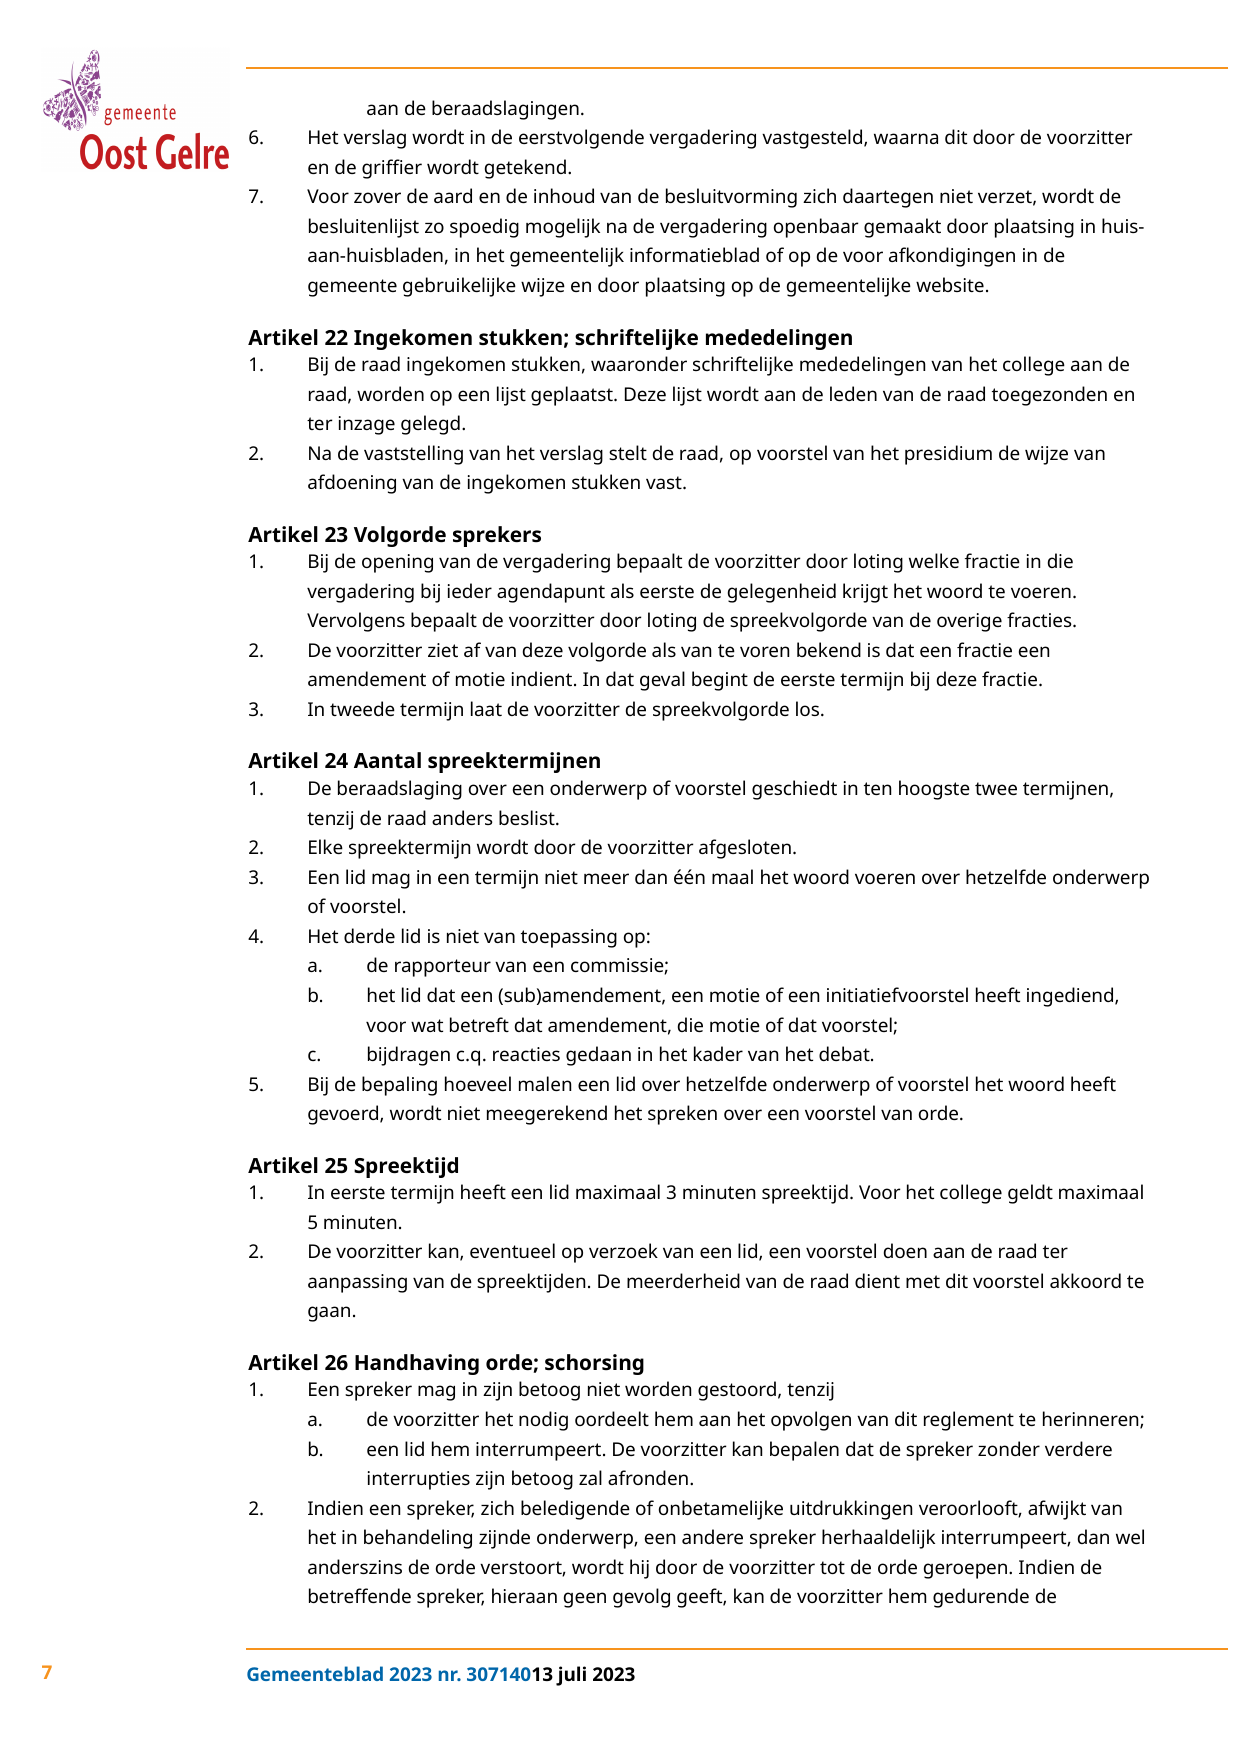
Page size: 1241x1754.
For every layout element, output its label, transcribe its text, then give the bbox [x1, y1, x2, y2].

list De voorzitter kan, eventueel op verzoek van een lid, een voorstel doen aan de raad ter aanpassing van de spreektijden. De meerderheid van de raad dient met dit voorstel akkoord te gaan. [248, 1238, 1152, 1323]
list Indien een spreker, zich beledigende of onbetamelijke uitdrukkingen veroorlooft, afwijkt van het in behandeling zijnde onderwerp, een andere spreker herhaaldelijk interrumpeert, dan wel anderszins de orde verstoort, wordt hij door de voorzitter tot de orde geroepen. Indien de betreffende spreker, hieraan geen gevolg geeft, kan de voorzitter hem gedurende de [248, 1495, 1152, 1609]
list Het derde lid is niet van toepassing op: [248, 923, 1152, 949]
text Artikel 25 Spreektijd [248, 1151, 1152, 1179]
list De voorzitter ziet af van deze volgorde als van te voren bekend is dat een fractie een amendement of motie indient. In dat geval begint de eerste termijn bij deze fractie. [248, 637, 1152, 692]
list Bij de bepaling hoeveel malen een lid over hetzelfde onderwerp of voorstel het woord heeft gevoerd, wordt niet meegerekend het spreken over een voorstel van orde. [248, 1071, 1152, 1126]
list Een lid mag in een termijn niet meer dan één maal het woord voeren over hetzelfde onderwerp of voorstel. [248, 864, 1152, 919]
list Bij de raad ingekomen stukken, waaronder schriftelijke mededelingen van het college aan de raad, worden op een lijst geplaatst. Deze lijst wordt aan de leden van de raad toegezonden en ter inzage gelegd. [248, 351, 1152, 436]
text Artikel 22 Ingekomen stukken; schriftelijke mededelingen [248, 323, 1152, 351]
list aan de beraadslagingen. [307, 95, 1152, 121]
text Artikel 23 Volgorde sprekers [248, 520, 1152, 548]
list Na de vaststelling van het verslag stelt de raad, op voorstel van het presidium de wijze van afdoening van de ingekomen stukken vast. [248, 440, 1152, 495]
text Artikel 24 Aantal spreektermijnen [248, 747, 1152, 775]
list de rapporteur van een commissie; [307, 953, 1152, 978]
list In eerste termijn heeft een lid maximaal 3 minuten spreektijd. Voor het college geldt maximaal 5 minuten. [248, 1179, 1152, 1235]
list de voorzitter het nodig oordeelt hem aan het opvolgen van dit reglement te herinneren; [307, 1406, 1152, 1432]
list De beraadslaging over een onderwerp of voorstel geschiedt in ten hoogste twee termijnen, tenzij de raad anders beslist. [248, 775, 1152, 830]
list Bij de opening van de vergadering bepaalt de voorzitter door loting welke fractie in die vergadering bij ieder agendapunt als eerste de gelegenheid krijgt het woord te voeren. Vervolgens bepaalt de voorzitter door loting de spreekvolgorde van de overige fracties. [248, 548, 1152, 633]
list een lid hem interrumpeert. De voorzitter kan bepalen dat de spreker zonder verdere interrupties zijn betoog zal afronden. [307, 1436, 1152, 1491]
text Artikel 26 Handhaving orde; schorsing [248, 1348, 1152, 1377]
list Elke spreektermijn wordt door de voorzitter afgesloten. [248, 834, 1152, 860]
list Voor zover de aard en de inhoud van de besluitvorming zich daartegen niet verzet, wordt de besluitenlijst zo spoedig mogelijk na de vergadering openbaar gemaakt door plaatsing in huis-aan-huisbladen, in het gemeentelijk informatieblad of op de voor afkondigingen in de gemeente gebruikelijke wijze en door plaatsing op de gemeentelijke website. [248, 183, 1152, 298]
picture [41, 47, 231, 172]
list Het verslag wordt in de eerstvolgende vergadering vastgesteld, waarna dit door de voorzitter en de griffier wordt getekend. [248, 124, 1152, 180]
list het lid dat een (sub)amendement, een motie of een initiatiefvoorstel heeft ingediend, voor wat betreft dat amendement, die motie of dat voorstel; [307, 982, 1152, 1037]
list In tweede termijn laat de voorzitter de spreekvolgorde los. [248, 696, 1152, 722]
list bijdragen c.q. reacties gedaan in het kader van het debat. [307, 1041, 1152, 1067]
list Een spreker mag in zijn betoog niet worden gestoord, tenzij [248, 1377, 1152, 1402]
